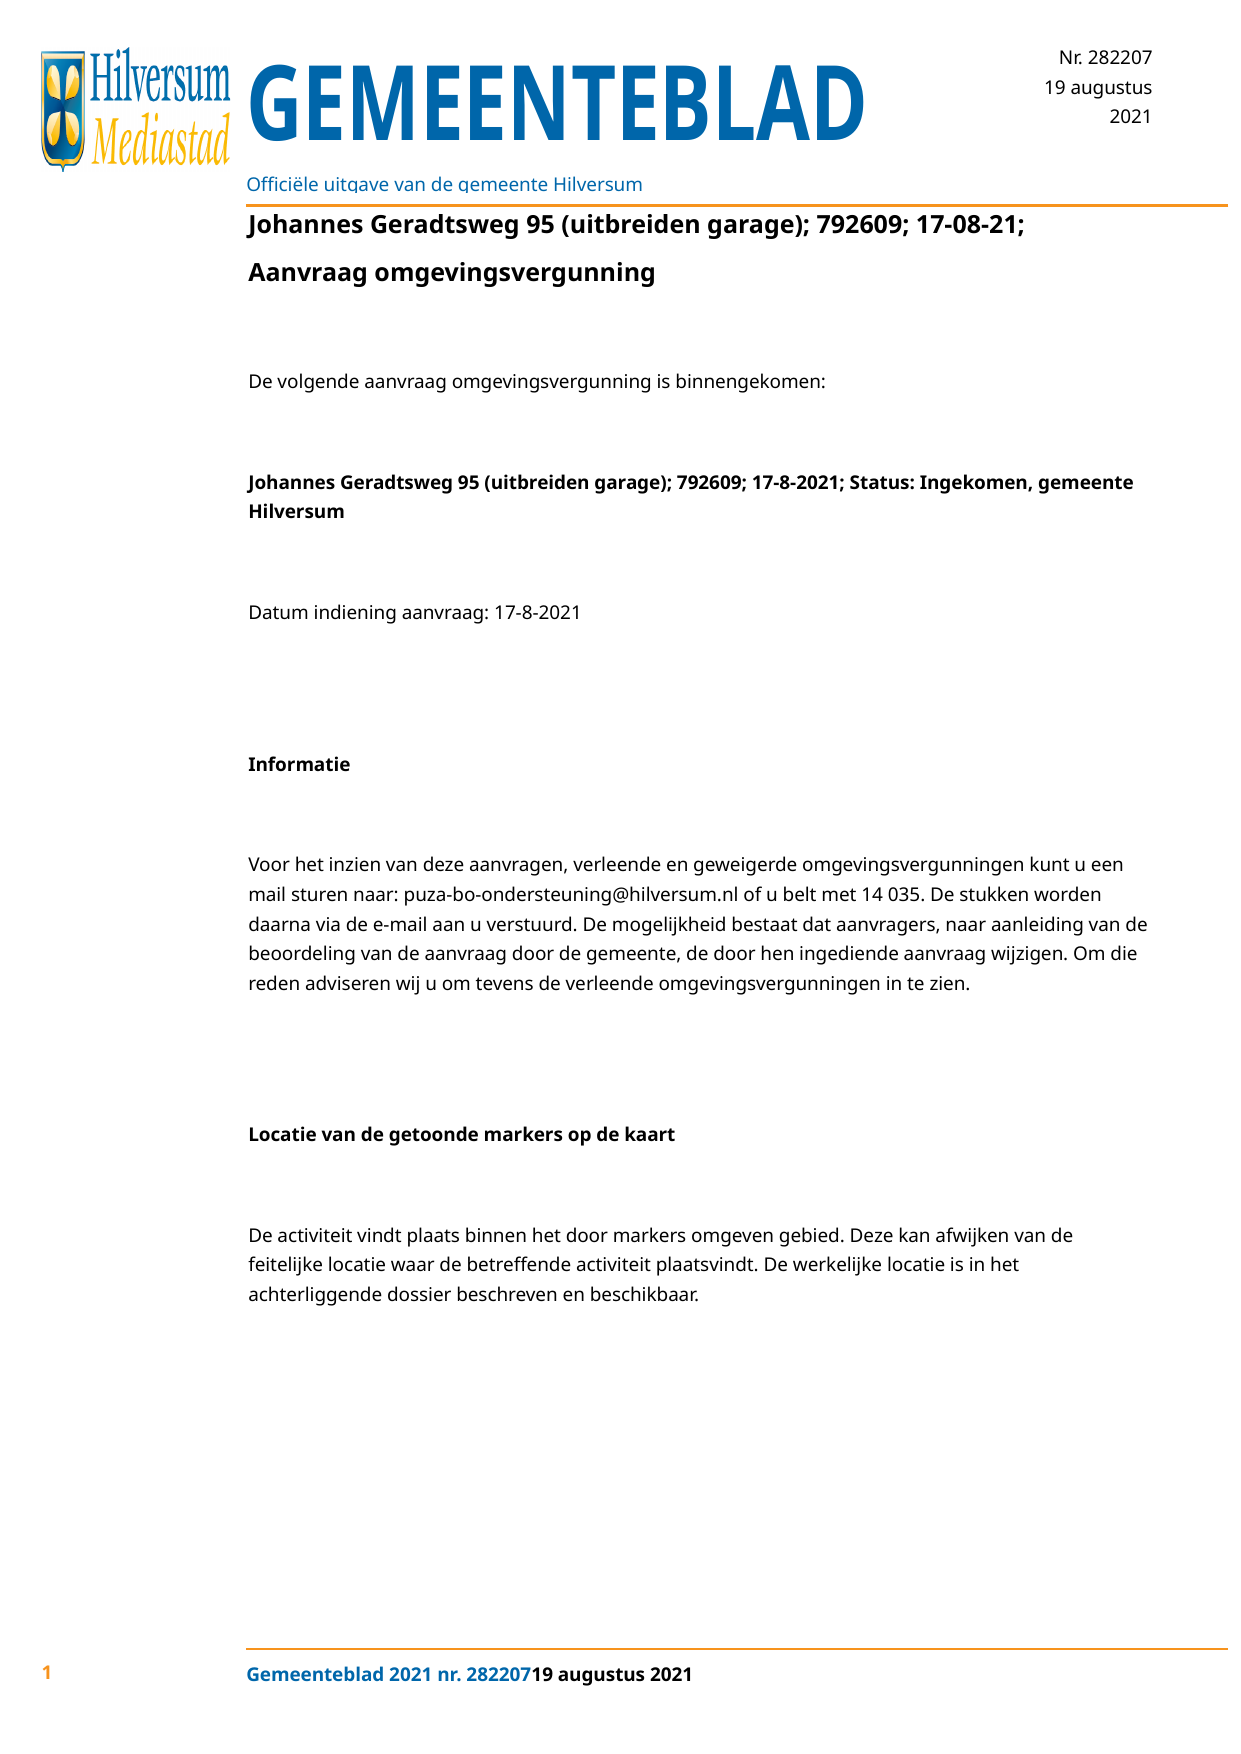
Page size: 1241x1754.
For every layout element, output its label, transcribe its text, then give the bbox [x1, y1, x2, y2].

text De activiteit vindt plaats binnen het door markers omgeven gebied. Deze kan afwijken van de feitelijke locatie waar de betreffende activiteit plaatsvindt. De werkelijke locatie is in het achterliggende dossier beschreven en beschikbaar. [248, 1222, 1152, 1307]
text Johannes Geradtsweg 95 (uitbreiden garage); 792609; 17-08-21; Aanvraag omgevingsvergunning [248, 207, 1152, 288]
text Informatie [248, 751, 1152, 777]
text Johannes Geradtsweg 95 (uitbreiden garage); 792609; 17-8-2021; Status: Ingekomen, gemeente Hilversum [248, 469, 1152, 524]
text Voor het inzien van deze aanvragen, verleende en geweigerde omgevingsvergunningen kunt u een mail sturen naar: puza-bo-ondersteuning@hilversum.nl of u belt met 14 035. De stukken worden daarna via de e-mail aan u verstuurd. De mogelijkheid bestaat dat aanvragers, naar aanleiding van de beoordeling van de aanvraag door de gemeente, de door hen ingediende aanvraag wijzigen. Om die reden adviseren wij u om tevens de verleende omgevingsvergunningen in te zien. [248, 852, 1152, 996]
picture [41, 47, 231, 172]
text Locatie van de getoonde markers op de kaart [248, 1121, 1152, 1147]
text Datum indiening aanvraag: 17-8-2021 [248, 599, 1152, 625]
text De volgende aanvraag omgevingsvergunning is binnengekomen: [248, 368, 1152, 394]
